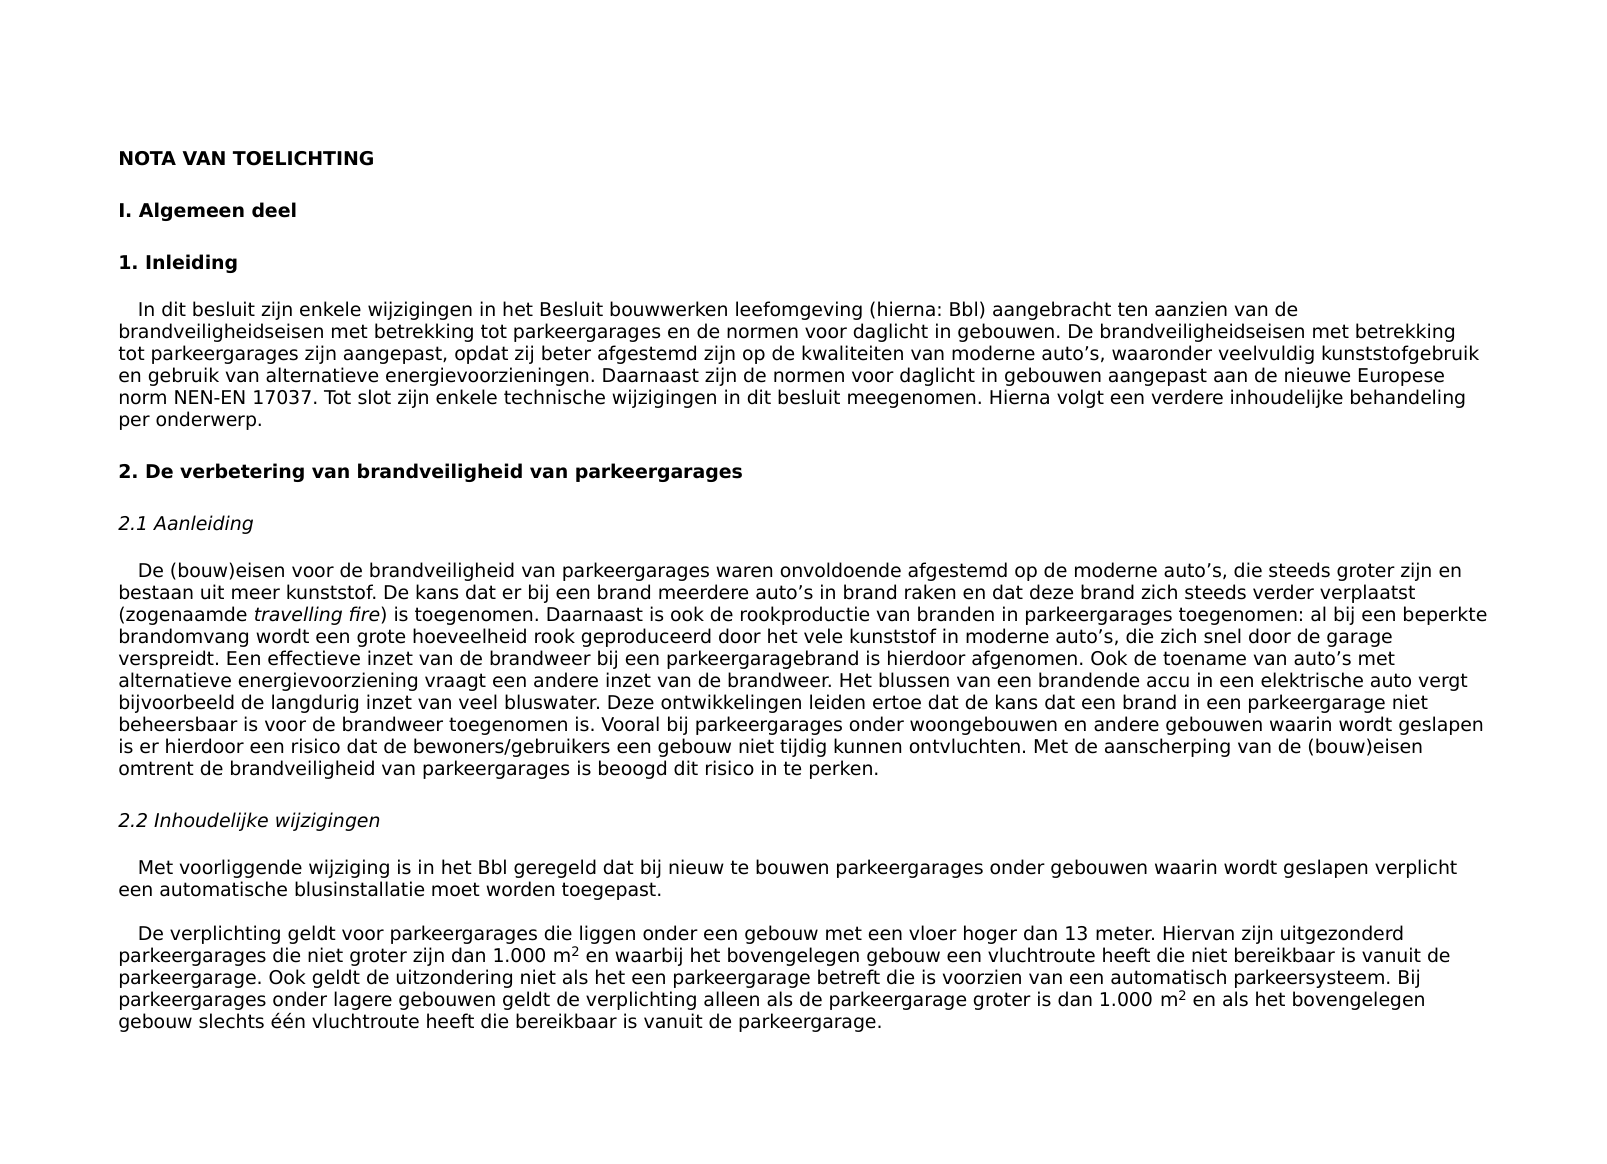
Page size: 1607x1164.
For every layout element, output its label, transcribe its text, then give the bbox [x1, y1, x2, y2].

subtitle I. Algemeen deel [118, 200, 1488, 222]
subtitle 2. De verbetering van brandveiligheid van parkeergarages [118, 461, 1488, 483]
text De verplichting geldt voor parkeergarages die liggen onder een gebouw met een vloer hoger dan 13 meter. Hiervan zijn uitgezonderd parkeergarages die niet groter zijn dan 1.000 m2 en waarbij het bovengelegen gebouw een vluchtroute heeft die niet bereikbaar is vanuit de parkeergarage. Ook geldt de uitzondering niet als het een parkeergarage betreft die is voorzien van een automatisch parkeersysteem. Bij parkeergarages onder lagere gebouwen geldt de verplichting alleen als de parkeergarage groter is dan 1.000 m2 en als het bovengelegen gebouw slechts één vluchtroute heeft die bereikbaar is vanuit de parkeergarage. [118, 923, 1488, 1033]
subtitle 1. Inleiding [118, 252, 1488, 274]
subtitle 2.2 Inhoudelijke wijzigingen [118, 810, 1488, 832]
text De (bouw)eisen voor de brandveiligheid van parkeergarages waren onvoldoende afgestemd op de moderne auto’s, die steeds groter zijn en bestaan uit meer kunststof. De kans dat er bij een brand meerdere auto’s in brand raken en dat deze brand zich steeds verder verplaatst (zogenaamde travelling fire) is toegenomen. Daarnaast is ook de rookproductie van branden in parkeergarages toegenomen: al bij een beperkte brandomvang wordt een grote hoeveelheid rook geproduceerd door het vele kunststof in moderne auto’s, die zich snel door de garage verspreidt. Een effectieve inzet van de brandweer bij een parkeergaragebrand is hierdoor afgenomen. Ook de toename van auto’s met alternatieve energievoorziening vraagt een andere inzet van de brandweer. Het blussen van een brandende accu in een elektrische auto vergt bijvoorbeeld de langdurig inzet van veel bluswater. Deze ontwikkelingen leiden ertoe dat de kans dat een brand in een parkeergarage niet beheersbaar is voor de brandweer toegenomen is. Vooral bij parkeergarages onder woongebouwen en andere gebouwen waarin wordt geslapen is er hierdoor een risico dat de bewoners/gebruikers een gebouw niet tijdig kunnen ontvluchten. Met de aanscherping van de (bouw)eisen omtrent de brandveiligheid van parkeergarages is beoogd dit risico in te perken. [118, 560, 1488, 780]
text Met voorliggende wijziging is in het Bbl geregeld dat bij nieuw te bouwen parkeergarages onder gebouwen waarin wordt geslapen verplicht een automatische blusinstallatie moet worden toegepast. [118, 857, 1488, 901]
text In dit besluit zijn enkele wijzigingen in het Besluit bouwwerken leefomgeving (hierna: Bbl) aangebracht ten aanzien van de brandveiligheidseisen met betrekking tot parkeergarages en de normen voor daglicht in gebouwen. De brandveiligheidseisen met betrekking tot parkeergarages zijn aangepast, opdat zij beter afgestemd zijn op de kwaliteiten van moderne auto’s, waaronder veelvuldig kunststofgebruik en gebruik van alternatieve energievoorzieningen. Daarnaast zijn de normen voor daglicht in gebouwen aangepast aan de nieuwe Europese norm NEN-EN 17037. Tot slot zijn enkele technische wijzigingen in dit besluit meegenomen. Hierna volgt een verdere inhoudelijke behandeling per onderwerp. [118, 299, 1488, 431]
subtitle 2.1 Aanleiding [118, 513, 1488, 535]
subtitle NOTA VAN TOELICHTING [118, 148, 1488, 170]
